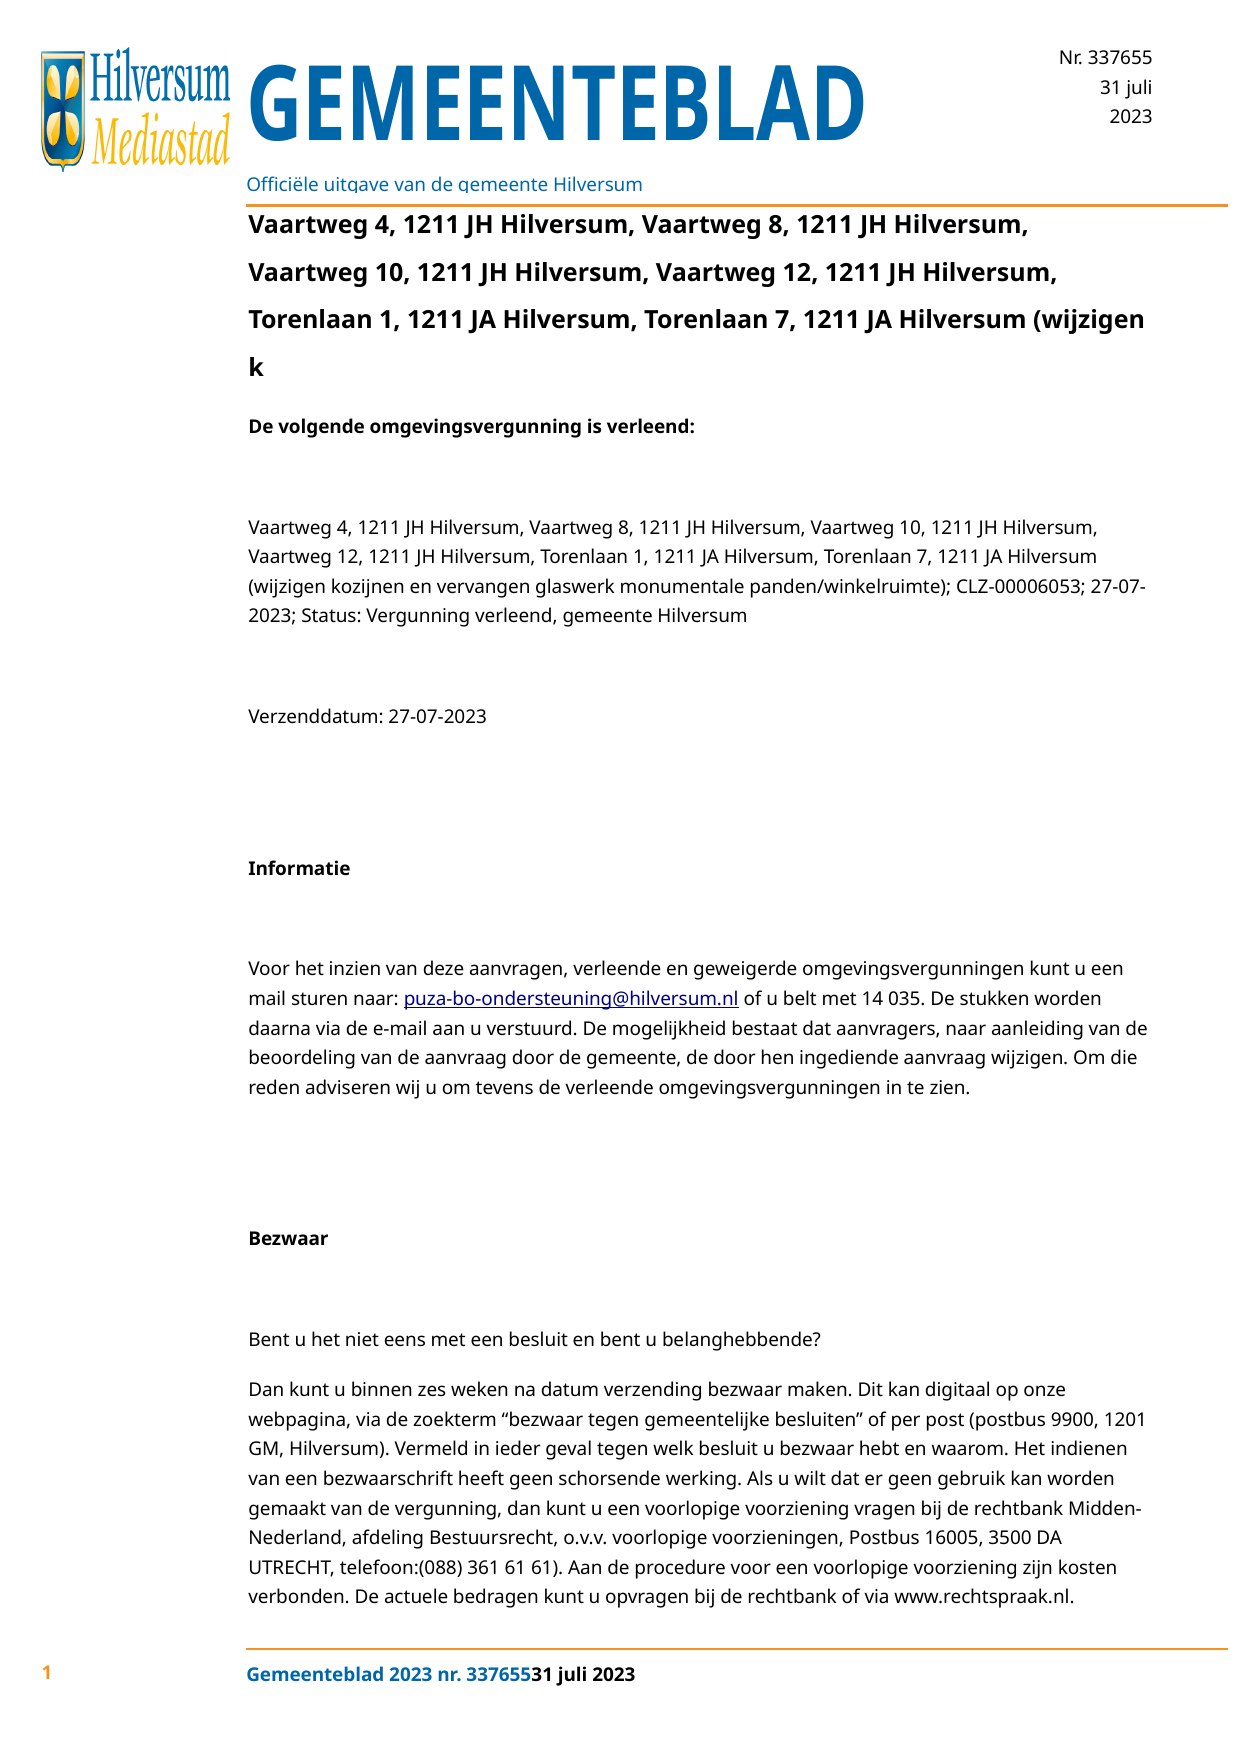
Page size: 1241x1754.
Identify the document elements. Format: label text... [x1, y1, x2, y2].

text Verzenddatum: 27-07-2023 [248, 703, 1152, 729]
text Bent u het niet eens met een besluit en bent u belanghebbende? [248, 1326, 1152, 1352]
picture [41, 47, 231, 172]
text Bezwaar [248, 1225, 1152, 1251]
text Voor het inzien van deze aanvragen, verleende en geweigerde omgevingsvergunningen kunt u een mail sturen naar: puza-bo-ondersteuning@hilversum.nl of u belt met 14 035. De stukken worden daarna via de e-mail aan u verstuurd. De mogelijkheid bestaat dat aanvragers, naar aanleiding van de beoordeling van de aanvraag door de gemeente, de door hen ingediende aanvraag wijzigen. Om die reden adviseren wij u om tevens de verleende omgevingsvergunningen in te zien. [248, 956, 1152, 1100]
text De volgende omgevingsvergunning is verleend: [248, 413, 1152, 439]
text Vaartweg 4, 1211 JH Hilversum, Vaartweg 8, 1211 JH Hilversum, Vaartweg 10, 1211 JH Hilversum, Vaartweg 12, 1211 JH Hilversum, Torenlaan 1, 1211 JA Hilversum, Torenlaan 7, 1211 JA Hilversum (wijzigen k [248, 207, 1152, 384]
text Dan kunt u binnen zes weken na datum verzending bezwaar maken. Dit kan digitaal op onze webpagina, via de zoekterm “bezwaar tegen gemeentelijke besluiten” of per post (postbus 9900, 1201 GM, Hilversum). Vermeld in ieder geval tegen welk besluit u bezwaar hebt en waarom. Het indienen van een bezwaarschrift heeft geen schorsende werking. Als u wilt dat er geen gebruik kan worden gemaakt van de vergunning, dan kunt u een voorlopige voorziening vragen bij de rechtbank Midden-Nederland, afdeling Bestuursrecht, o.v.v. voorlopige voorzieningen, Postbus 16005, 3500 DA UTRECHT, telefoon:(088) 361 61 61). Aan de procedure voor een voorlopige voorziening zijn kosten verbonden. De actuele bedragen kunt u opvragen bij de rechtbank of via www.rechtspraak.nl. [248, 1376, 1152, 1609]
text Vaartweg 4, 1211 JH Hilversum, Vaartweg 8, 1211 JH Hilversum, Vaartweg 10, 1211 JH Hilversum, Vaartweg 12, 1211 JH Hilversum, Torenlaan 1, 1211 JA Hilversum, Torenlaan 7, 1211 JA Hilversum (wijzigen kozijnen en vervangen glaswerk monumentale panden/winkelruimte); CLZ-00006053; 27-07-2023; Status: Vergunning verleend, gemeente Hilversum [248, 514, 1152, 628]
text Informatie [248, 855, 1152, 881]
